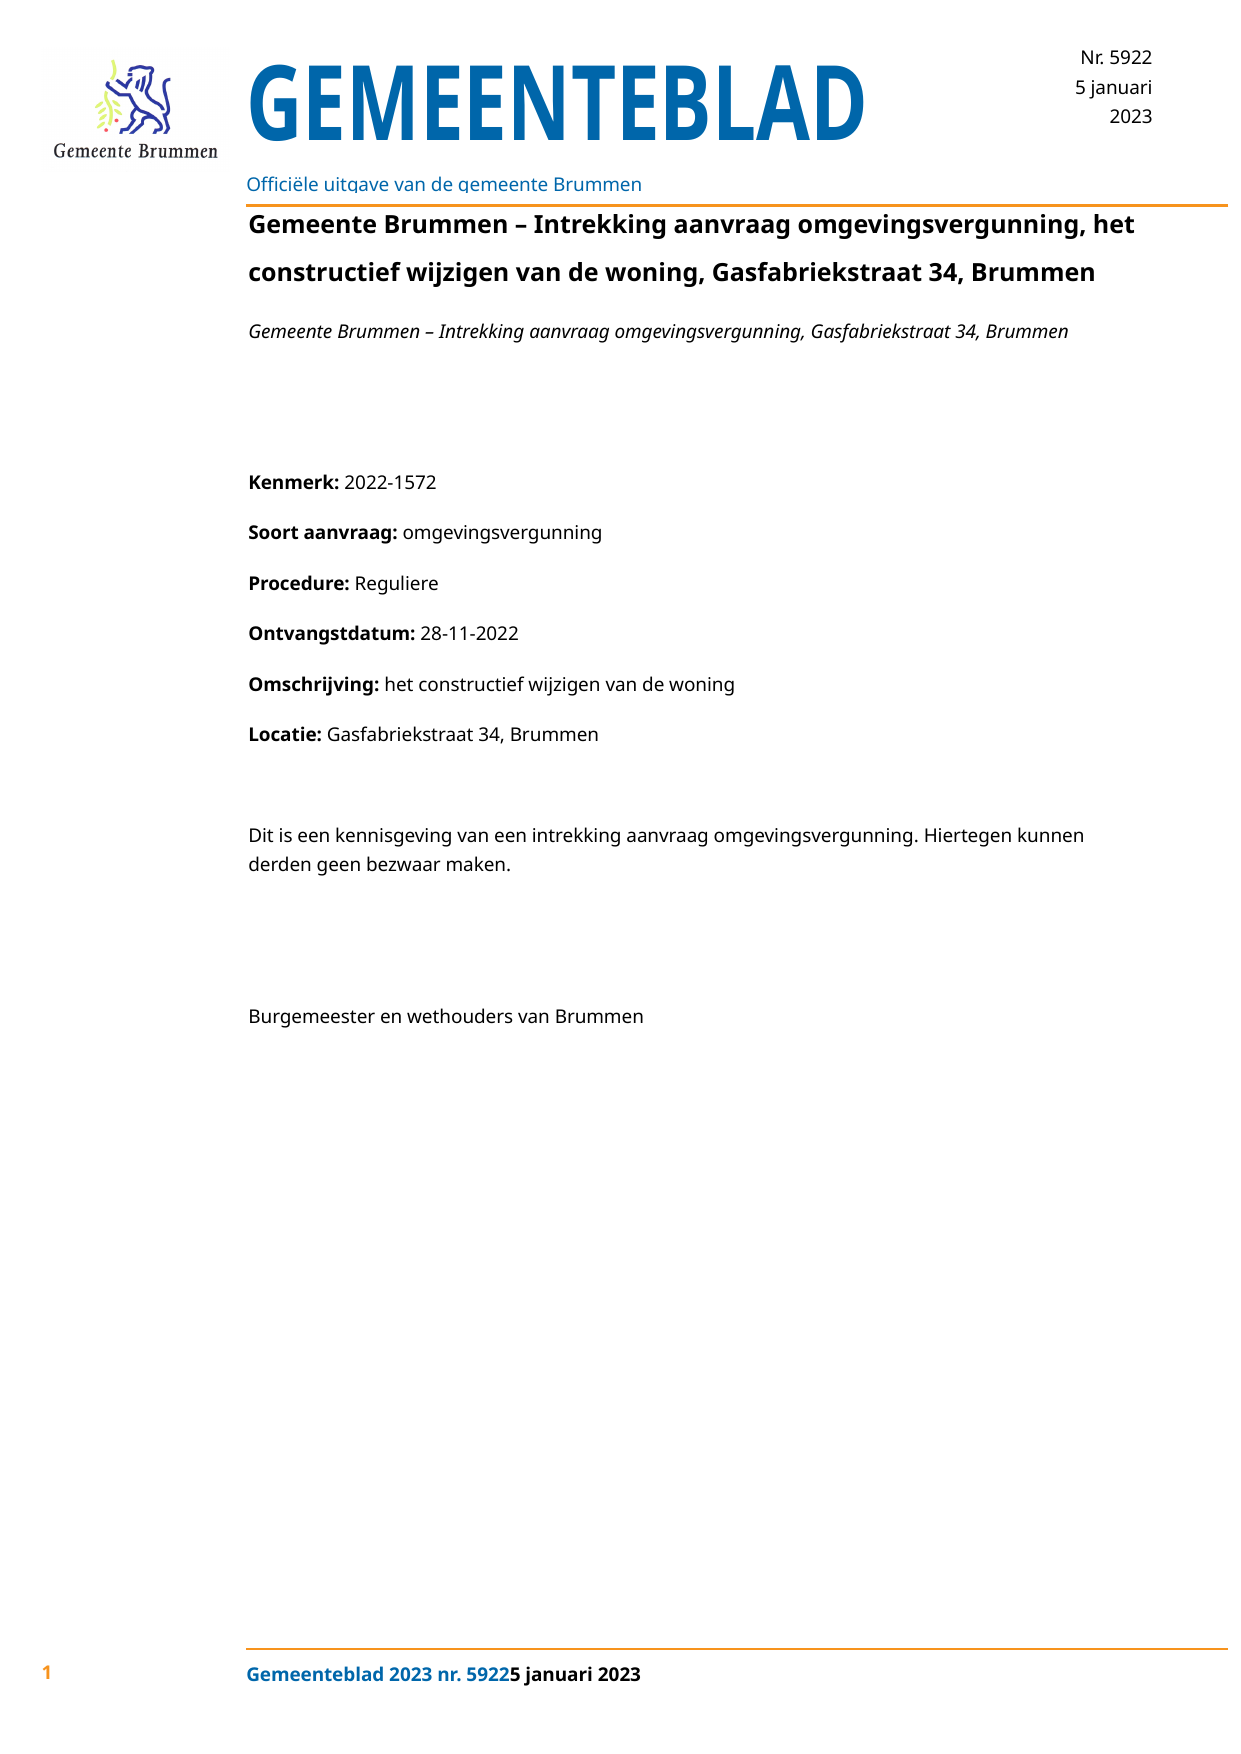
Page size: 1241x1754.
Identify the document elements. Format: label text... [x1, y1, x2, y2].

text Gemeente Brummen – Intrekking aanvraag omgevingsvergunning, Gasfabriekstraat 34, Brummen [248, 318, 1152, 344]
text Dit is een kennisgeving van een intrekking aanvraag omgevingsvergunning. Hiertegen kunnen derden geen bezwaar maken. [248, 822, 1152, 877]
text Gemeente Brummen – Intrekking aanvraag omgevingsvergunning, het constructief wijzigen van de woning, Gasfabriekstraat 34, Brummen [248, 207, 1152, 288]
text Omschrijving: het constructief wijzigen van de woning [248, 671, 1152, 697]
text Locatie: Gasfabriekstraat 34, Brummen [248, 721, 1152, 747]
text Soort aanvraag: omgevingsvergunning [248, 519, 1152, 545]
text Ontvangstdatum: 28-11-2022 [248, 620, 1152, 646]
picture [41, 47, 231, 172]
text Burgemeester en wethouders van Brummen [248, 1003, 1152, 1029]
text Procedure: Reguliere [248, 570, 1152, 596]
text Kenmerk: 2022-1572 [248, 469, 1152, 495]
